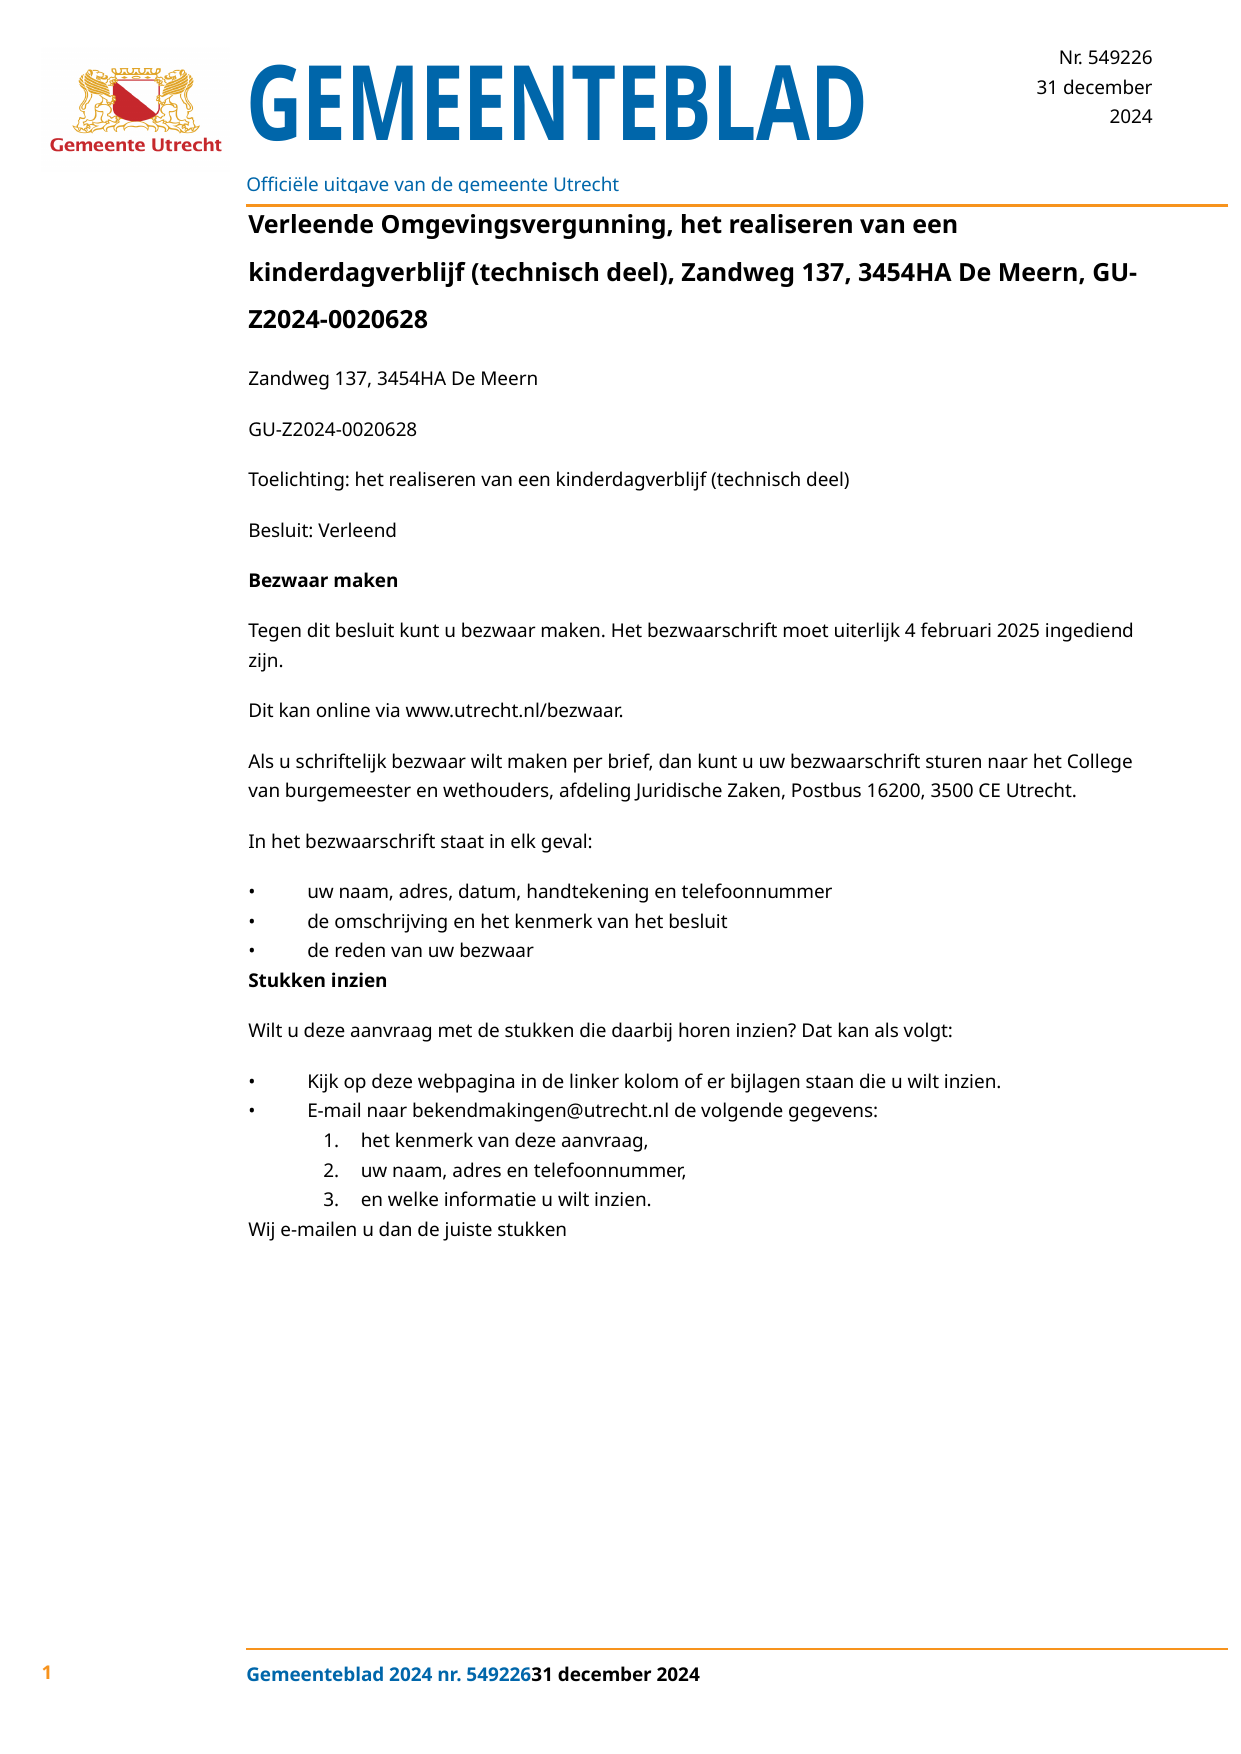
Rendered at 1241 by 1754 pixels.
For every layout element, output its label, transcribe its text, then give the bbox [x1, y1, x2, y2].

text Zandweg 137, 3454HA De Meern [248, 366, 1152, 391]
text Dit kan online via www.utrecht.nl/bezwaar. [248, 698, 1152, 723]
list uw naam, adres en telefoonnummer, [323, 1157, 1152, 1182]
text Toelichting: het realiseren van een kinderdagverblijf (technisch deel) [248, 466, 1152, 492]
text Wilt u deze aanvraag met de stukken die daarbij horen inzien? Dat kan als volgt: [248, 1018, 1152, 1043]
text Tegen dit besluit kunt u bezwaar maken. Het bezwaarschrift moet uiterlijk 4 februari 2025 ingediend zijn. [248, 618, 1152, 673]
text GU-Z2024-0020628 [248, 416, 1152, 442]
text Wij e-mailen u dan de juiste stukken [248, 1216, 1152, 1242]
text Bezwaar maken [248, 567, 1152, 593]
list en welke informatie u wilt inzien. [323, 1186, 1152, 1212]
list het kenmerk van deze aanvraag, [323, 1127, 1152, 1153]
list de reden van uw bezwaar [248, 938, 1152, 963]
list de omschrijving en het kenmerk van het besluit [248, 908, 1152, 934]
text In het bezwaarschrift staat in elk geval: [248, 828, 1152, 854]
list Kijk op deze webpagina in de linker kolom of er bijlagen staan die u wilt inzien. [248, 1068, 1152, 1094]
text Stukken inzien [248, 967, 1152, 993]
list E-mail naar bekendmakingen@utrecht.nl de volgende gegevens: [248, 1098, 1152, 1123]
list uw naam, adres, datum, handtekening en telefoonnummer [248, 878, 1152, 904]
picture [41, 47, 231, 172]
text Besluit: Verleend [248, 517, 1152, 542]
text Verleende Omgevingsvergunning, het realiseren van een kinderdagverblijf (technisch deel), Zandweg 137, 3454HA De Meern, GU-Z2024-0020628 [248, 207, 1152, 336]
text Als u schriftelijk bezwaar wilt maken per brief, dan kunt u uw bezwaarschrift sturen naar het College van burgemeester en wethouders, afdeling Juridische Zaken, Postbus 16200, 3500 CE Utrecht. [248, 748, 1152, 803]
